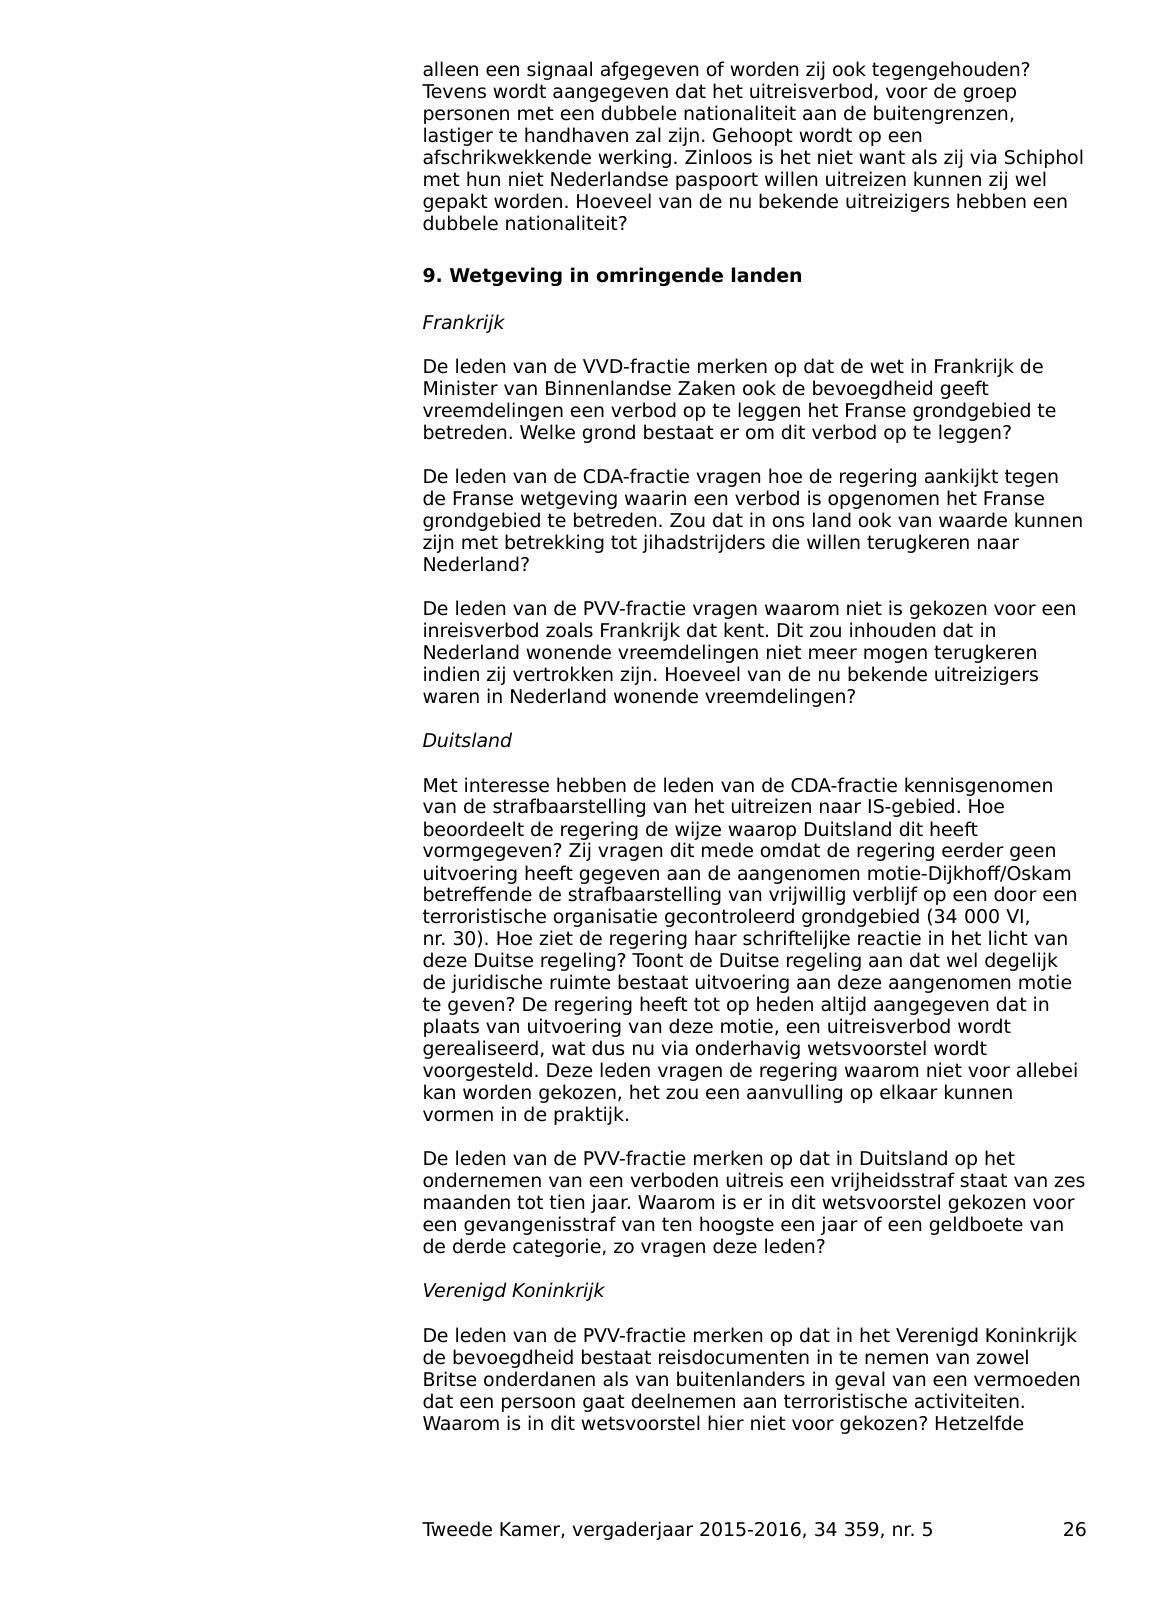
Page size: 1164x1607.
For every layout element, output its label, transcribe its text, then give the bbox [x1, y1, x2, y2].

text Met interesse hebben de leden van de CDA-fractie kennisgenomen van de strafbaarstelling van het uitreizen naar IS-gebied. Hoe beoordeelt de regering de wijze waarop Duitsland dit heeft vormgegeven? Zij vragen dit mede omdat de regering eerder geen uitvoering heeft gegeven aan de aangenomen motie-Dijkhoff/Oskam betreffende de strafbaarstelling van vrijwillig verblijf op een door een terroristische organisatie gecontroleerd grondgebied (34 000 VI, nr. 30). Hoe ziet de regering haar schriftelijke reactie in het licht van deze Duitse regeling? Toont de Duitse regeling aan dat wel degelijk de juridische ruimte bestaat uitvoering aan deze aangenomen motie te geven? De regering heeft tot op heden altijd aangegeven dat in plaats van uitvoering van deze motie, een uitreisverbod wordt gerealiseerd, wat dus nu via onderhavig wetsvoorstel wordt voorgesteld. Deze leden vragen de regering waarom niet voor allebei kan worden gekozen, het zou een aanvulling op elkaar kunnen vormen in de praktijk. [422, 774, 1087, 1126]
text De leden van de PVV-fractie merken op dat in het Verenigd Koninkrijk de bevoegdheid bestaat reisdocumenten in te nemen van zowel Britse onderdanen als van buitenlanders in geval van een vermoeden dat een persoon gaat deelnemen aan terroristische activiteiten. Waarom is in dit wetsvoorstel hier niet voor gekozen? Hetzelfde [422, 1324, 1087, 1434]
text De leden van de PVV-fractie merken op dat in Duitsland op het ondernemen van een verboden uitreis een vrijheidsstraf staat van zes maanden tot tien jaar. Waarom is er in dit wetsvoorstel gekozen voor een gevangenisstraf van ten hoogste een jaar of een geldboete van de derde categorie, zo vragen deze leden? [422, 1148, 1087, 1258]
text De leden van de CDA-fractie vragen hoe de regering aankijkt tegen de Franse wetgeving waarin een verbod is opgenomen het Franse grondgebied te betreden. Zou dat in ons land ook van waarde kunnen zijn met betrekking tot jihadstrijders die willen terugkeren naar Nederland? [422, 466, 1087, 576]
subtitle Frankrijk [422, 312, 1087, 334]
text De leden van de VVD-fractie merken op dat de wet in Frankrijk de Minister van Binnenlandse Zaken ook de bevoegdheid geeft vreemdelingen een verbod op te leggen het Franse grondgebied te betreden. Welke grond bestaat er om dit verbod op te leggen? [422, 356, 1087, 444]
subtitle Verenigd Koninkrijk [422, 1280, 1087, 1302]
subtitle 9. Wetgeving in omringende landen [422, 265, 1087, 287]
text De leden van de PVV-fractie vragen waarom niet is gekozen voor een inreisverbod zoals Frankrijk dat kent. Dit zou inhouden dat in Nederland wonende vreemdelingen niet meer mogen terugkeren indien zij vertrokken zijn. Hoeveel van de nu bekende uitreizigers waren in Nederland wonende vreemdelingen? [422, 598, 1087, 708]
text alleen een signaal afgegeven of worden zij ook tegengehouden? Tevens wordt aangegeven dat het uitreisverbod, voor de groep personen met een dubbele nationaliteit aan de buitengrenzen, lastiger te handhaven zal zijn. Gehoopt wordt op een afschrikwekkende werking. Zinloos is het niet want als zij via Schiphol met hun niet Nederlandse paspoort willen uitreizen kunnen zij wel gepakt worden. Hoeveel van de nu bekende uitreizigers hebben een dubbele nationaliteit? [422, 59, 1087, 235]
subtitle Duitsland [422, 730, 1087, 752]
